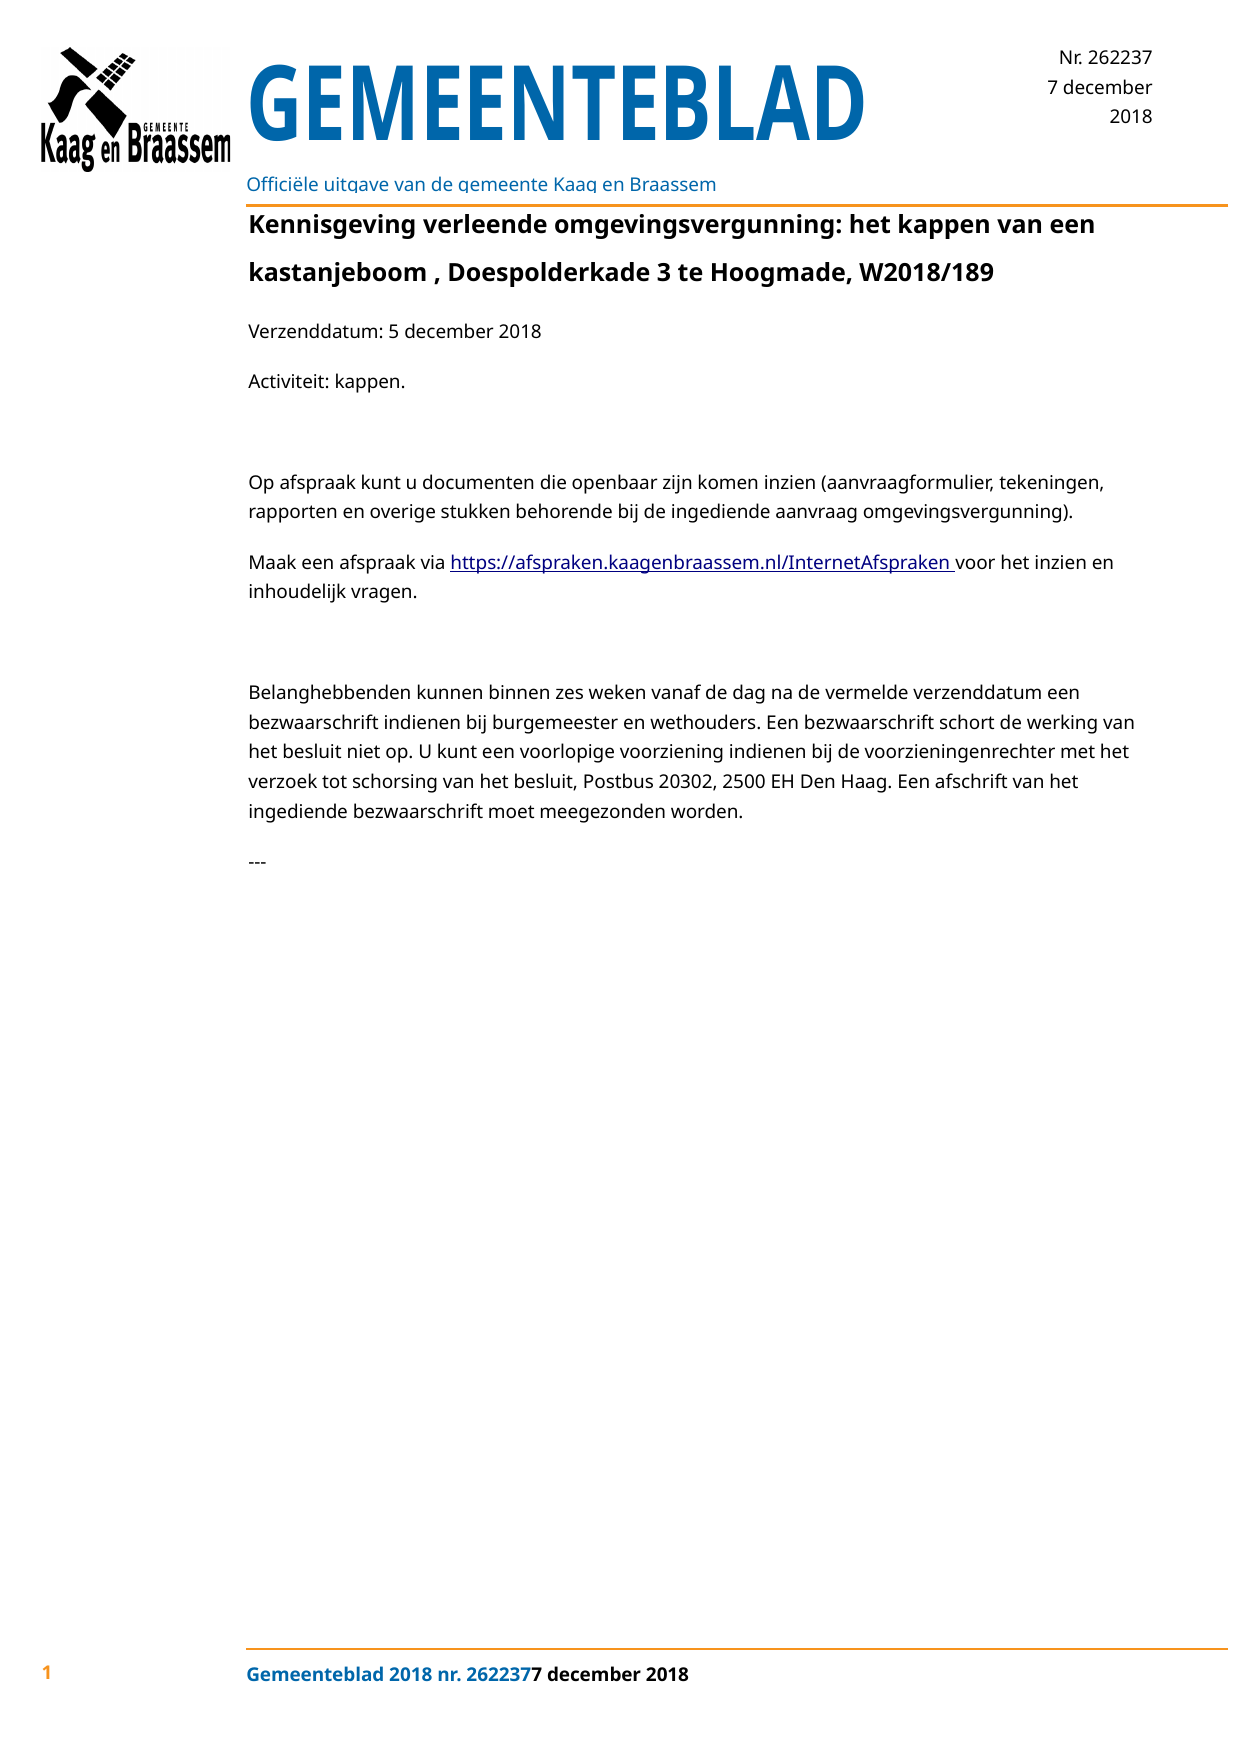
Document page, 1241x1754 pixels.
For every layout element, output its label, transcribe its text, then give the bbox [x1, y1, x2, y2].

text Maak een afspraak via https://afspraken.kaagenbraassem.nl/InternetAfspraken voor het inzien en inhoudelijk vragen. [248, 549, 1152, 604]
text Op afspraak kunt u documenten die openbaar zijn komen inzien (aanvraagformulier, tekeningen, rapporten en overige stukken behorende bij de ingediende aanvraag omgevingsvergunning). [248, 469, 1152, 524]
text Verzenddatum: 5 december 2018 [248, 318, 1152, 344]
text Activiteit: kappen. [248, 368, 1152, 394]
text Belanghebbenden kunnen binnen zes weken vanaf de dag na de vermelde verzenddatum een bezwaarschrift indienen bij burgemeester en wethouders. Een bezwaarschrift schort de werking van het besluit niet op. U kunt een voorlopige voorziening indienen bij de voorzieningenrechter met het verzoek tot schorsing van het besluit, Postbus 20302, 2500 EH Den Haag. Een afschrift van het ingediende bezwaarschrift moet meegezonden worden. [248, 679, 1152, 824]
text Kennisgeving verleende omgevingsvergunning: het kappen van een kastanjeboom , Doespolderkade 3 te Hoogmade, W2018/189 [248, 207, 1152, 288]
text --- [248, 848, 1152, 874]
picture [41, 47, 231, 172]
